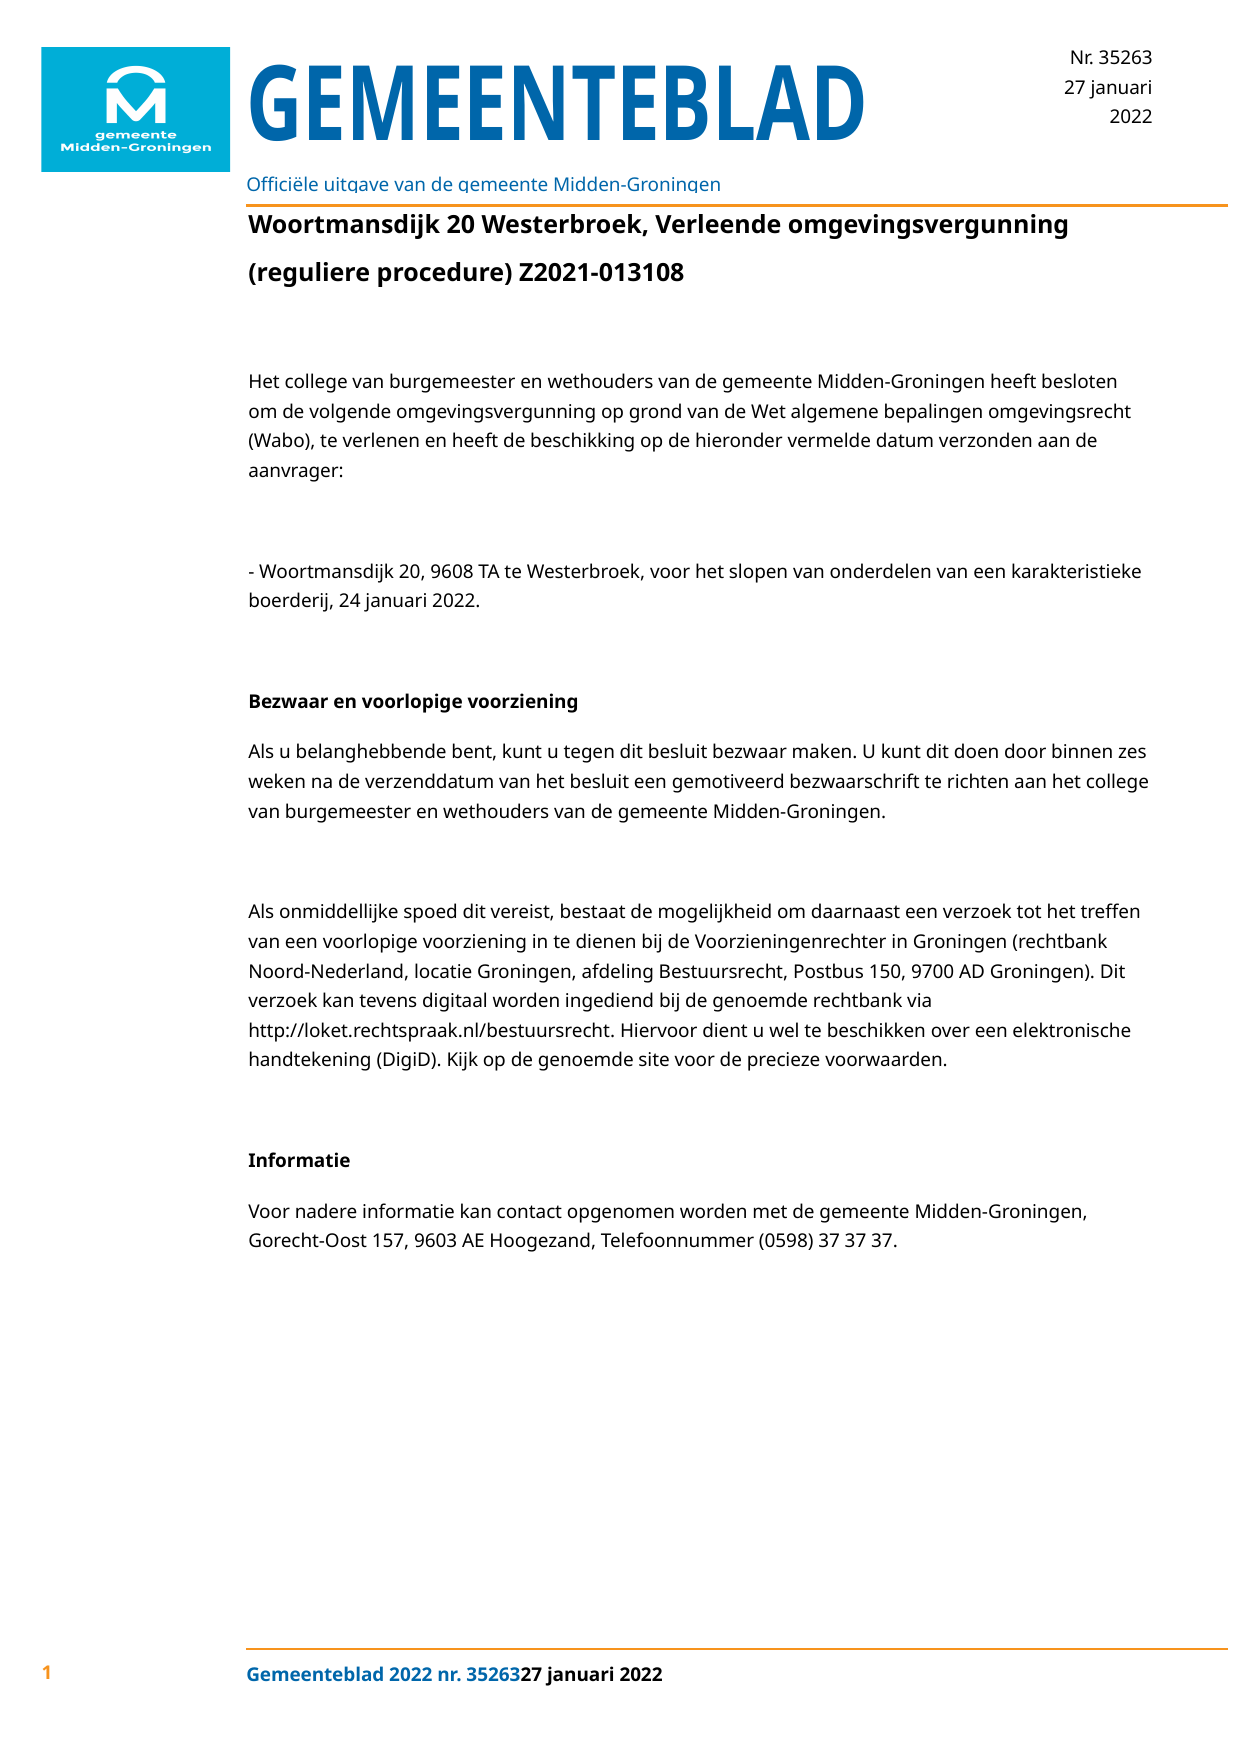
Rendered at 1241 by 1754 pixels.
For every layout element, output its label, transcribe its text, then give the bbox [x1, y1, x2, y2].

text - Woortmansdijk 20, 9608 TA te Westerbroek, voor het slopen van onderdelen van een karakteristieke boerderij, 24 januari 2022. [248, 558, 1152, 613]
text Informatie [248, 1147, 1152, 1173]
text Voor nadere informatie kan contact opgenomen worden met de gemeente Midden-Groningen, Gorecht-Oost 157, 9603 AE Hoogezand, Telefoonnummer (0598) 37 37 37. [248, 1198, 1152, 1253]
picture [107, 89, 165, 122]
picture [184, 146, 190, 153]
text Woortmansdijk 20 Westerbroek, Verleende omgevingsvergunning (reguliere procedure) Z2021-013108 [248, 207, 1152, 288]
text Als onmiddellijke spoed dit vereist, bestaat de mogelijkheid om daarnaast een verzoek tot het treffen van een voorlopige voorziening in te dienen bij de Voorzieningenrechter in Groningen (rechtbank Noord-Nederland, locatie Groningen, afdeling Bestuursrecht, Postbus 150, 9700 AD Groningen). Dit verzoek kan tevens digitaal worden ingediend bij de genoemde rechtbank via http://loket.rechtspraak.nl/bestuursrecht. Hiervoor dient u wel te beschikken over een elektronische handtekening (DigiD). Kijk op de genoemde site voor de precieze voorwaarden. [248, 899, 1152, 1072]
text Het college van burgemeester en wethouders van de gemeente Midden-Groningen heeft besloten om de volgende omgevingsvergunning op grond van de Wet algemene bepalingen omgevingsrecht (Wabo), te verlenen en heeft de beschikking op de hieronder vermelde datum verzonden aan de aanvrager: [248, 368, 1152, 483]
text Bezwaar en voorlopige voorziening [248, 688, 1152, 714]
picture [108, 66, 164, 82]
text Als u belanghebbende bent, kunt u tegen dit besluit bezwaar maken. U kunt dit doen door binnen zes weken na de verzenddatum van het besluit een gemotiveerd bezwaarschrift te richten aan het college van burgemeester en wethouders van de gemeente Midden-Groningen. [248, 739, 1152, 824]
